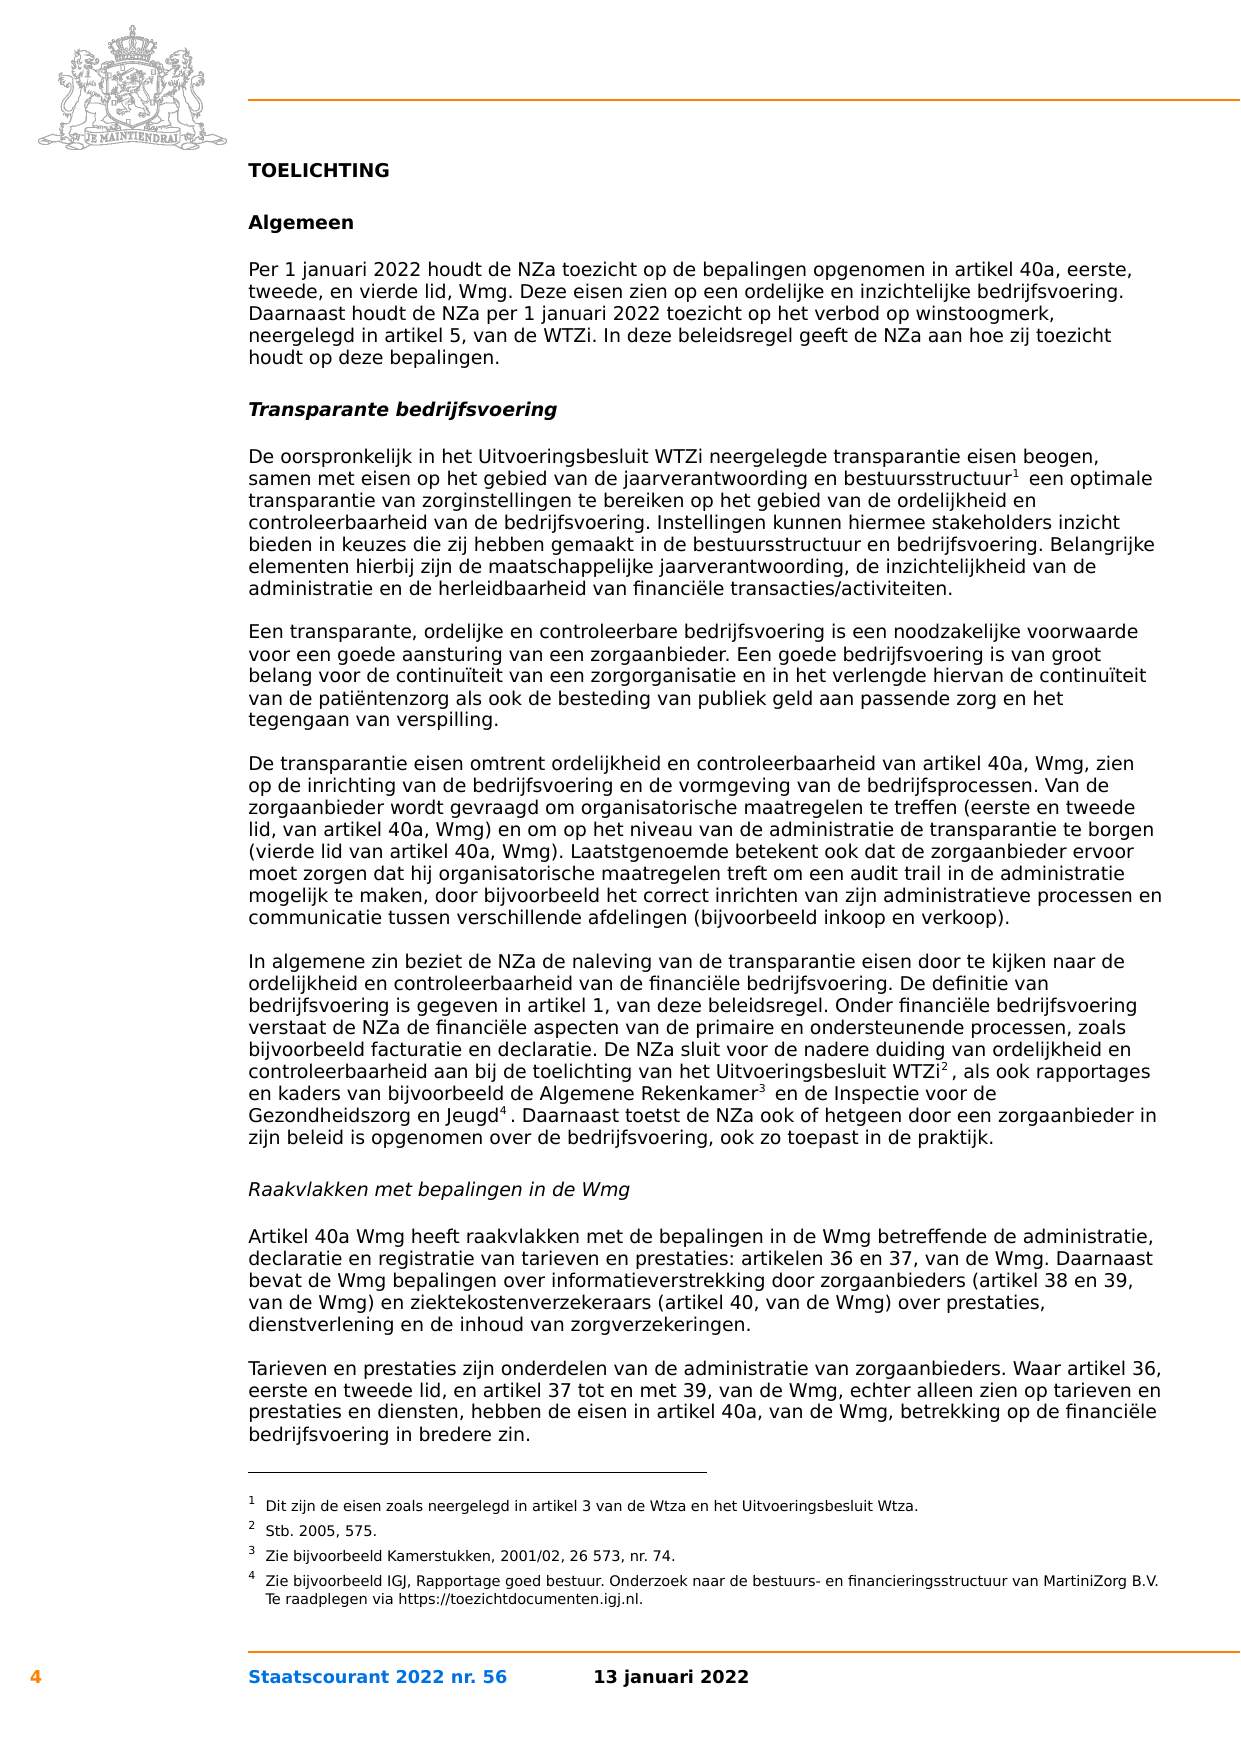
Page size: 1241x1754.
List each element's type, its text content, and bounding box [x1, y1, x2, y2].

subtitle Raakvlakken met bepalingen in de Wmg [248, 1179, 1163, 1201]
subtitle TOELICHTING [248, 160, 1163, 182]
text De oorspronkelijk in het Uitvoeringsbesluit WTZi neergelegde transparantie eisen beogen, samen met eisen op het gebied van de jaarverantwoording en bestuursstructuur een optimale transparantie van zorginstellingen te bereiken op het gebied van de ordelijkheid en controleerbaarheid van de bedrijfsvoering. Instellingen kunnen hiermee stakeholders inzicht bieden in keuzes die zij hebben gemaakt in de bestuursstructuur en bedrijfsvoering. Belangrijke elementen hierbij zijn de maatschappelijke jaarverantwoording, de inzichtelijkheid van de administratie en de herleidbaarheid van financiële transacties/activiteiten. [248, 446, 1163, 599]
text De transparantie eisen omtrent ordelijkheid en controleerbaarheid van artikel 40a, Wmg, zien op de inrichting van de bedrijfsvoering en de vormgeving van de bedrijfsprocessen. Van de zorgaanbieder wordt gevraagd om organisatorische maatregelen te treffen (eerste en tweede lid, van artikel 40a, Wmg) en om op het niveau van de administratie de transparantie te borgen (vierde lid van artikel 40a, Wmg). Laatstgenoemde betekent ook dat de zorgaanbieder ervoor moet zorgen dat hij organisatorische maatregelen treft om een audit trail in de administratie mogelijk te maken, door bijvoorbeeld het correct inrichten van zijn administratieve processen en communicatie tussen verschillende afdelingen (bijvoorbeeld inkoop en verkoop). [248, 753, 1163, 929]
text Per 1 januari 2022 houdt de NZa toezicht op de bepalingen opgenomen in artikel 40a, eerste, tweede, en vierde lid, Wmg. Deze eisen zien op een ordelijke en inzichtelijke bedrijfsvoering. Daarnaast houdt de NZa per 1 januari 2022 toezicht op het verbod op winstoogmerk, neergelegd in artikel 5, van de WTZi. In deze beleidsregel geeft de NZa aan hoe zij toezicht houdt op deze bepalingen. [248, 259, 1163, 369]
text Zie bijvoorbeeld IGJ, Rapportage goed bestuur. Onderzoek naar de bestuurs- en financieringsstructuur van MartiniZorg B.V. Te raadplegen via https://toezichtdocumenten.igj.nl. [248, 1569, 1163, 1608]
picture [38, 25, 227, 150]
subtitle Algemeen [248, 212, 1163, 234]
text Dit zijn de eisen zoals neergelegd in artikel 3 van de Wtza en het Uitvoeringsbesluit Wtza. [248, 1494, 1163, 1516]
text Een transparante, ordelijke en controleerbare bedrijfsvoering is een noodzakelijke voorwaarde voor een goede aansturing van een zorgaanbieder. Een goede bedrijfsvoering is van groot belang voor de continuïteit van een zorgorganisatie en in het verlengde hiervan de continuïteit van de patiëntenzorg als ook de besteding van publiek geld aan passende zorg en het tegengaan van verspilling. [248, 621, 1163, 731]
text Tarieven en prestaties zijn onderdelen van de administratie van zorgaanbieders. Waar artikel 36, eerste en tweede lid, en artikel 37 tot en met 39, van de Wmg, echter alleen zien op tarieven en prestaties en diensten, hebben de eisen in artikel 40a, van de Wmg, betrekking op de financiële bedrijfsvoering in bredere zin. [248, 1357, 1163, 1445]
text Artikel 40a Wmg heeft raakvlakken met de bepalingen in de Wmg betreffende de administratie, declaratie en registratie van tarieven en prestaties: artikelen 36 en 37, van de Wmg. Daarnaast bevat de Wmg bepalingen over informatieverstrekking door zorgaanbieders (artikel 38 en 39, van de Wmg) en ziektekostenverzekeraars (artikel 40, van de Wmg) over prestaties, dienstverlening en de inhoud van zorgverzekeringen. [248, 1226, 1163, 1336]
text In algemene zin beziet de NZa de naleving van de transparantie eisen door te kijken naar de ordelijkheid en controleerbaarheid van de financiële bedrijfsvoering. De definitie van bedrijfsvoering is gegeven in artikel 1, van deze beleidsregel. Onder financiële bedrijfsvoering verstaat de NZa de financiële aspecten van de primaire en ondersteunende processen, zoals bijvoorbeeld facturatie en declaratie. De NZa sluit voor de nadere duiding van ordelijkheid en controleerbaarheid aan bij de toelichting van het Uitvoeringsbesluit WTZi, als ook rapportages en kaders van bijvoorbeeld de Algemene Rekenkamer en de Inspectie voor de Gezondheidszorg en Jeugd. Daarnaast toetst de NZa ook of hetgeen door een zorgaanbieder in zijn beleid is opgenomen over de bedrijfsvoering, ook zo toepast in de praktijk. [248, 951, 1163, 1149]
text Zie bijvoorbeeld Kamerstukken, 2001/02, 26 573, nr. 74. [248, 1544, 1163, 1566]
text Stb. 2005, 575. [248, 1519, 1163, 1541]
subtitle Transparante bedrijfsvoering [248, 399, 1163, 421]
